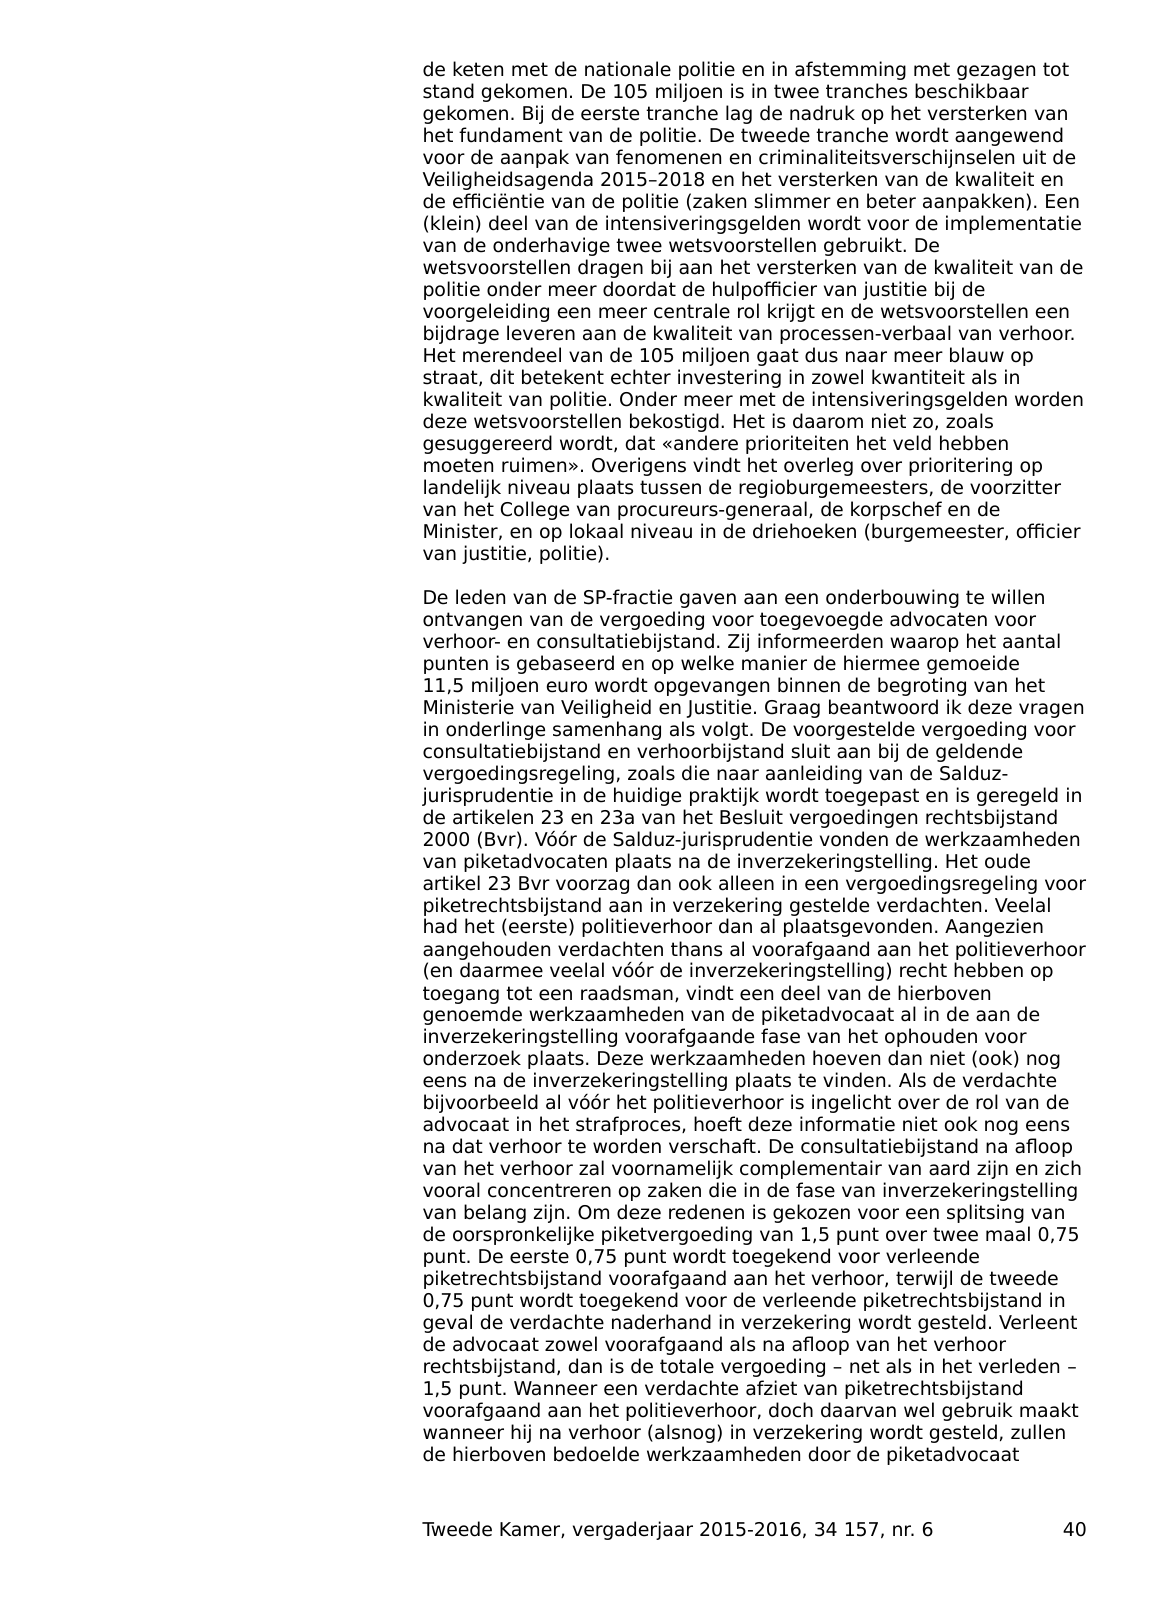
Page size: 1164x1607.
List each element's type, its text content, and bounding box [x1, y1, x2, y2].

text de keten met de nationale politie en in afstemming met gezagen tot stand gekomen. De 105 miljoen is in twee tranches beschikbaar gekomen. Bij de eerste tranche lag de nadruk op het versterken van het fundament van de politie. De tweede tranche wordt aangewend voor de aanpak van fenomenen en criminaliteitsverschijnselen uit de Veiligheidsagenda 2015–2018 en het versterken van de kwaliteit en de efficiëntie van de politie (zaken slimmer en beter aanpakken). Een (klein) deel van de intensiveringsgelden wordt voor de implementatie van de onderhavige twee wetsvoorstellen gebruikt. De wetsvoorstellen dragen bij aan het versterken van de kwaliteit van de politie onder meer doordat de hulpofficier van justitie bij de voorgeleiding een meer centrale rol krijgt en de wetsvoorstellen een bijdrage leveren aan de kwaliteit van processen-verbaal van verhoor. Het merendeel van de 105 miljoen gaat dus naar meer blauw op straat, dit betekent echter investering in zowel kwantiteit als in kwaliteit van politie. Onder meer met de intensiveringsgelden worden deze wetsvoorstellen bekostigd. Het is daarom niet zo, zoals gesuggereerd wordt, dat «andere prioriteiten het veld hebben moeten ruimen». Overigens vindt het overleg over prioritering op landelijk niveau plaats tussen de regioburgemeesters, de voorzitter van het College van procureurs-generaal, de korpschef en de Minister, en op lokaal niveau in de driehoeken (burgemeester, officier van justitie, politie). [422, 59, 1087, 564]
text De leden van de SP-fractie gaven aan een onderbouwing te willen ontvangen van de vergoeding voor toegevoegde advocaten voor verhoor- en consultatiebijstand. Zij informeerden waarop het aantal punten is gebaseerd en op welke manier de hiermee gemoeide 11,5 miljoen euro wordt opgevangen binnen de begroting van het Ministerie van Veiligheid en Justitie. Graag beantwoord ik deze vragen in onderlinge samenhang als volgt. De voorgestelde vergoeding voor consultatiebijstand en verhoorbijstand sluit aan bij de geldende vergoedingsregeling, zoals die naar aanleiding van de Salduz-jurisprudentie in de huidige praktijk wordt toegepast en is geregeld in de artikelen 23 en 23a van het Besluit vergoedingen rechtsbijstand 2000 (Bvr). Vóór de Salduz-jurisprudentie vonden de werkzaamheden van piketadvocaten plaats na de inverzekeringstelling. Het oude artikel 23 Bvr voorzag dan ook alleen in een vergoedingsregeling voor piketrechtsbijstand aan in verzekering gestelde verdachten. Veelal had het (eerste) politieverhoor dan al plaatsgevonden. Aangezien aangehouden verdachten thans al voorafgaand aan het politieverhoor (en daarmee veelal vóór de inverzekeringstelling) recht hebben op toegang tot een raadsman, vindt een deel van de hierboven genoemde werkzaamheden van de piketadvocaat al in de aan de inverzekeringstelling voorafgaande fase van het ophouden voor onderzoek plaats. Deze werkzaamheden hoeven dan niet (ook) nog eens na de inverzekeringstelling plaats te vinden. Als de verdachte bijvoorbeeld al vóór het politieverhoor is ingelicht over de rol van de advocaat in het strafproces, hoeft deze informatie niet ook nog eens na dat verhoor te worden verschaft. De consultatiebijstand na afloop van het verhoor zal voornamelijk complementair van aard zijn en zich vooral concentreren op zaken die in de fase van inverzekeringstelling van belang zijn. Om deze redenen is gekozen voor een splitsing van de oorspronkelijke piketvergoeding van 1,5 punt over twee maal 0,75 punt. De eerste 0,75 punt wordt toegekend voor verleende piketrechtsbijstand voorafgaand aan het verhoor, terwijl de tweede 0,75 punt wordt toegekend voor de verleende piketrechtsbijstand in geval de verdachte naderhand in verzekering wordt gesteld. Verleent de advocaat zowel voorafgaand als na afloop van het verhoor rechtsbijstand, dan is de totale vergoeding – net als in het verleden – 1,5 punt. Wanneer een verdachte afziet van piketrechtsbijstand voorafgaand aan het politieverhoor, doch daarvan wel gebruik maakt wanneer hij na verhoor (alsnog) in verzekering wordt gesteld, zullen de hierboven bedoelde werkzaamheden door de piketadvocaat [422, 587, 1087, 1466]
